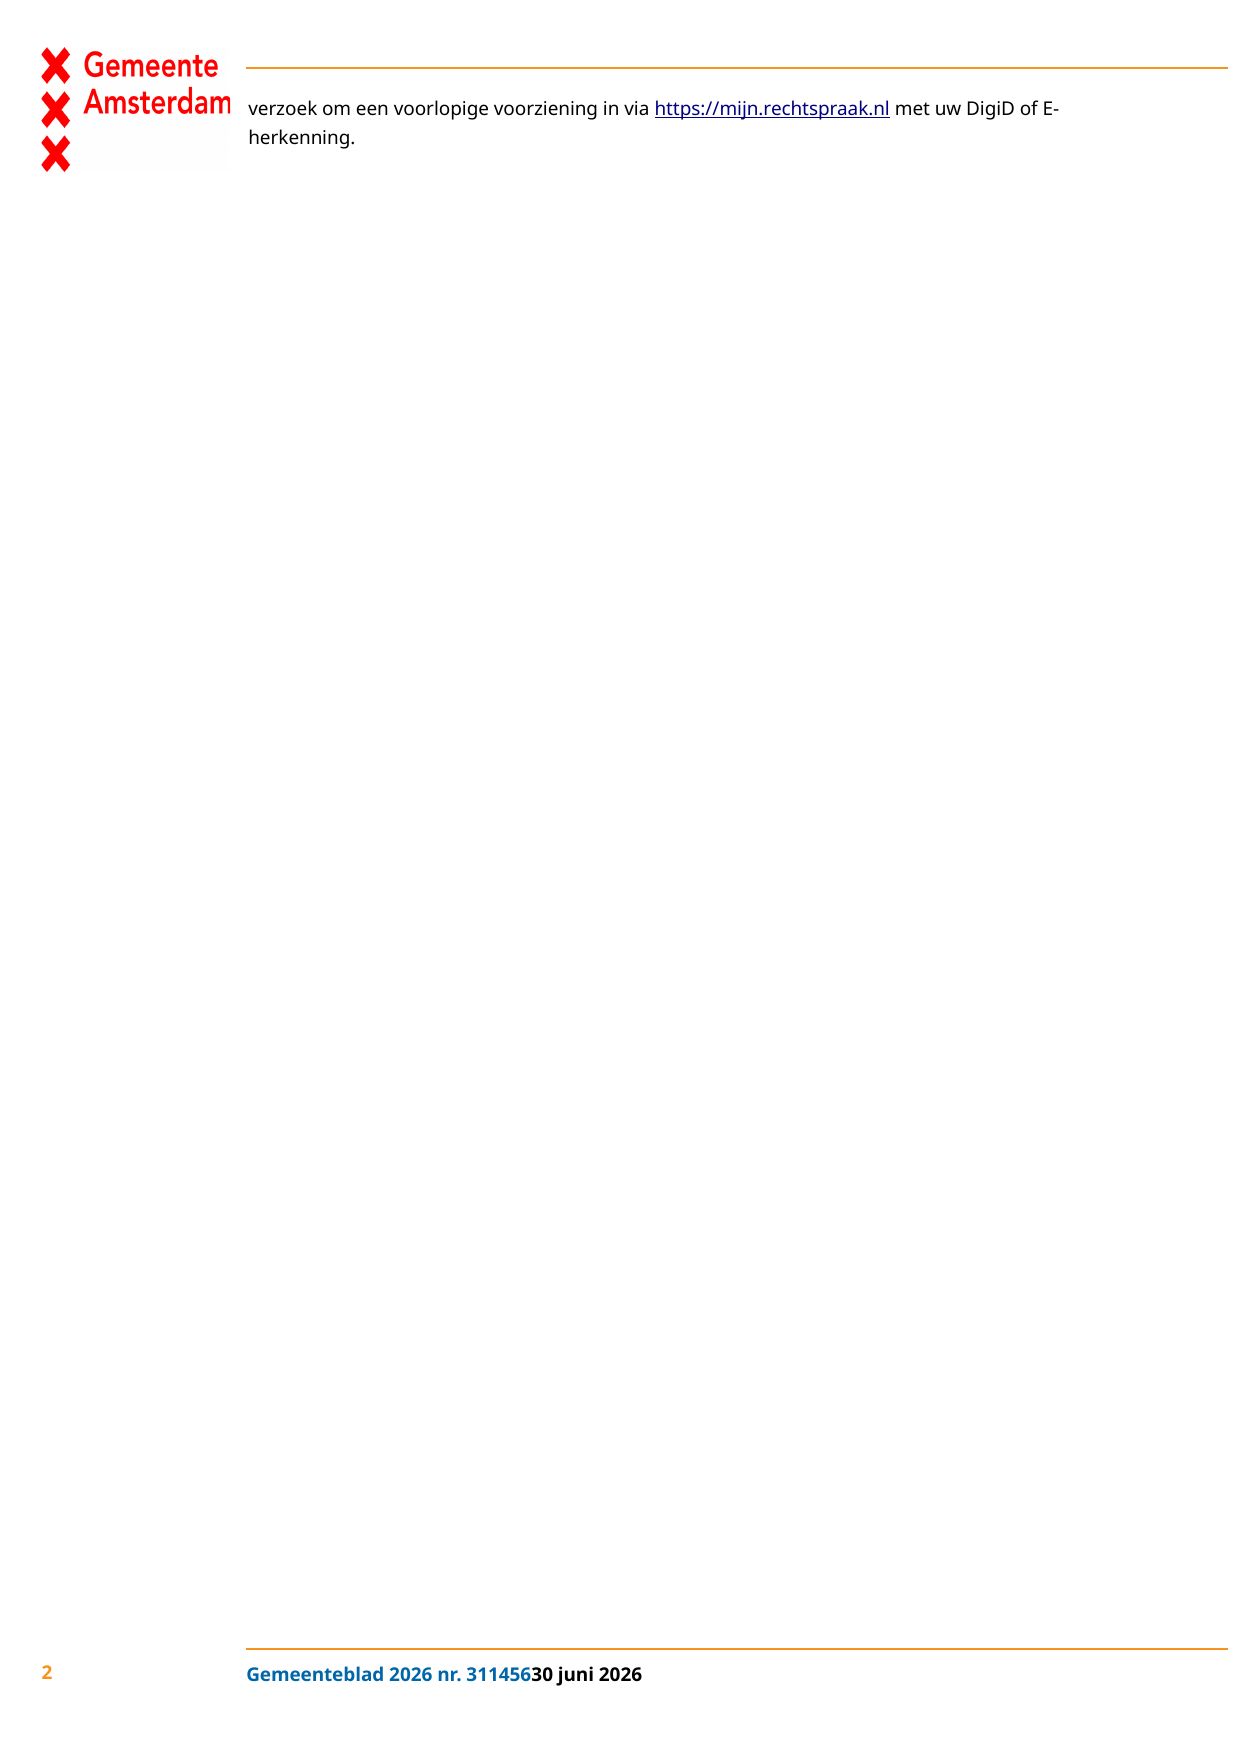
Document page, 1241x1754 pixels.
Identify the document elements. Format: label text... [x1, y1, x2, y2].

picture [41, 47, 231, 172]
text verzoek om een voorlopige voorziening in via https://mijn.rechtspraak.nl met uw DigiD of E-herkenning. [248, 95, 1152, 150]
